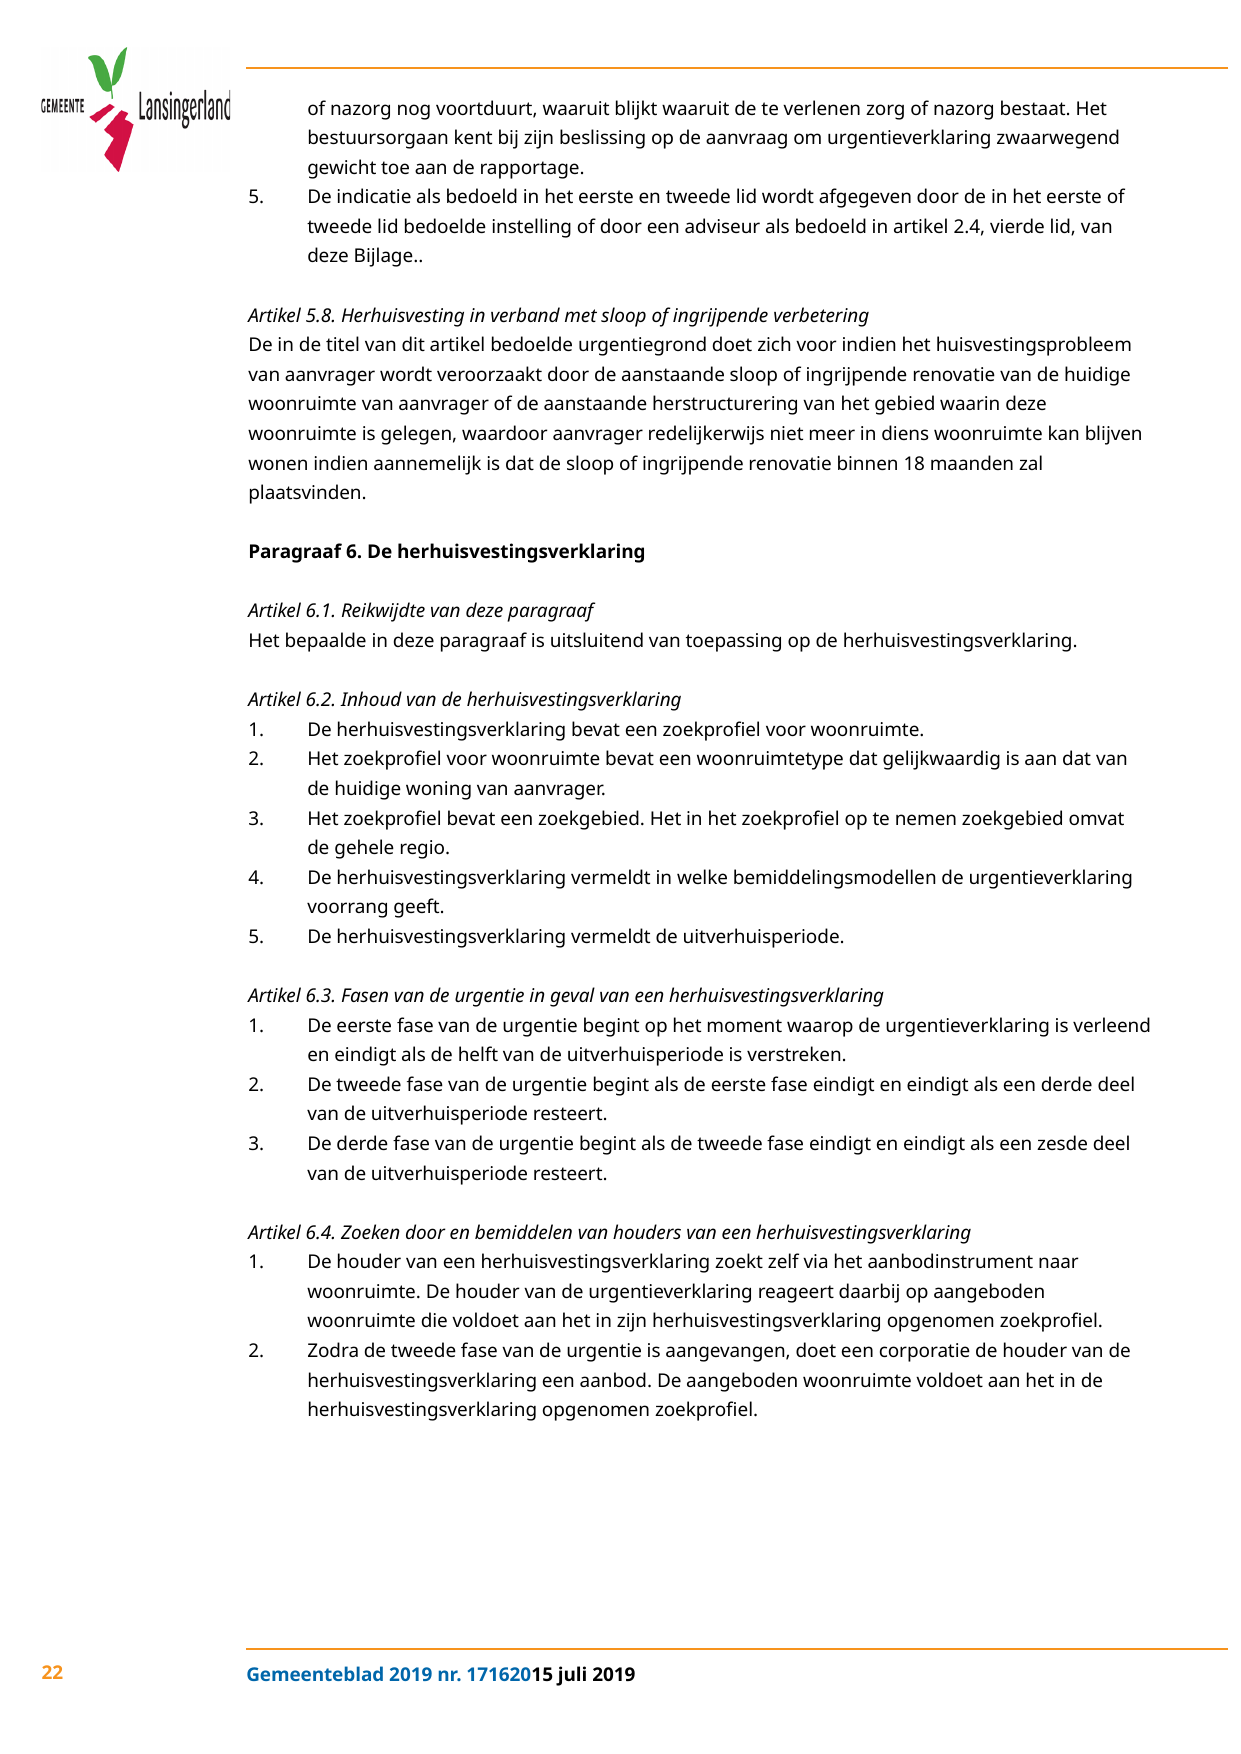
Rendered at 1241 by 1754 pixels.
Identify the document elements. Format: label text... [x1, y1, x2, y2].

text Artikel 6.1. Reikwijdte van deze paragraaf [248, 598, 1152, 623]
text Artikel 6.4. Zoeken door en bemiddelen van houders van een herhuisvestingsverklaring [248, 1219, 1152, 1245]
text De in de titel van dit artikel bedoelde urgentiegrond doet zich voor indien het huisvestingsprobleem van aanvrager wordt veroorzaakt door de aanstaande sloop of ingrijpende renovatie van de huidige woonruimte van aanvrager of de aanstaande herstructurering van het gebied waarin deze woonruimte is gelegen, waardoor aanvrager redelijkerwijs niet meer in diens woonruimte kan blijven wonen indien aannemelijk is dat de sloop of ingrijpende renovatie binnen 18 maanden zal plaatsvinden. [248, 331, 1152, 505]
list De houder van een herhuisvestingsverklaring zoekt zelf via het aanbodinstrument naar woonruimte. De houder van de urgentieverklaring reageert daarbij op aangeboden woonruimte die voldoet aan het in zijn herhuisvestingsverklaring opgenomen zoekprofiel. [248, 1248, 1152, 1333]
list De tweede fase van de urgentie begint als de eerste fase eindigt en eindigt als een derde deel van de uitverhuisperiode resteert. [248, 1071, 1152, 1126]
list De herhuisvestingsverklaring vermeldt de uitverhuisperiode. [248, 923, 1152, 949]
list De herhuisvestingsverklaring vermeldt in welke bemiddelingsmodellen de urgentieverklaring voorrang geeft. [248, 864, 1152, 919]
picture [41, 47, 231, 172]
text Het bepaalde in deze paragraaf is uitsluitend van toepassing op de herhuisvestingsverklaring. [248, 627, 1152, 653]
text Paragraaf 6. De herhuisvestingsverklaring [248, 538, 1152, 564]
list Het zoekprofiel voor woonruimte bevat een woonruimtetype dat gelijkwaardig is aan dat van de huidige woning van aanvrager. [248, 746, 1152, 801]
list De herhuisvestingsverklaring bevat een zoekprofiel voor woonruimte. [248, 716, 1152, 742]
list Zodra de tweede fase van de urgentie is aangevangen, doet een corporatie de houder van de herhuisvestingsverklaring een aanbod. De aangeboden woonruimte voldoet aan het in de herhuisvestingsverklaring opgenomen zoekprofiel. [248, 1337, 1152, 1422]
list of nazorg nog voortduurt, waaruit blijkt waaruit de te verlenen zorg of nazorg bestaat. Het bestuursorgaan kent bij zijn beslissing op de aanvraag om urgentieverklaring zwaarwegend gewicht toe aan de rapportage. [248, 95, 1152, 180]
text Artikel 6.2. Inhoud van de herhuisvestingsverklaring [248, 686, 1152, 712]
list De indicatie als bedoeld in het eerste en tweede lid wordt afgegeven door de in het eerste of tweede lid bedoelde instelling of door een adviseur als bedoeld in artikel 2.4, vierde lid, van deze Bijlage.. [248, 183, 1152, 268]
list Het zoekprofiel bevat een zoekgebied. Het in het zoekprofiel op te nemen zoekgebied omvat de gehele regio. [248, 805, 1152, 860]
list De eerste fase van de urgentie begint op het moment waarop de urgentieverklaring is verleend en eindigt als de helft van de uitverhuisperiode is verstreken. [248, 1012, 1152, 1067]
list De derde fase van de urgentie begint als de tweede fase eindigt en eindigt als een zesde deel van de uitverhuisperiode resteert. [248, 1130, 1152, 1186]
text Artikel 5.8. Herhuisvesting in verband met sloop of ingrijpende verbetering [248, 302, 1152, 328]
text Artikel 6.3. Fasen van de urgentie in geval van een herhuisvestingsverklaring [248, 982, 1152, 1008]
